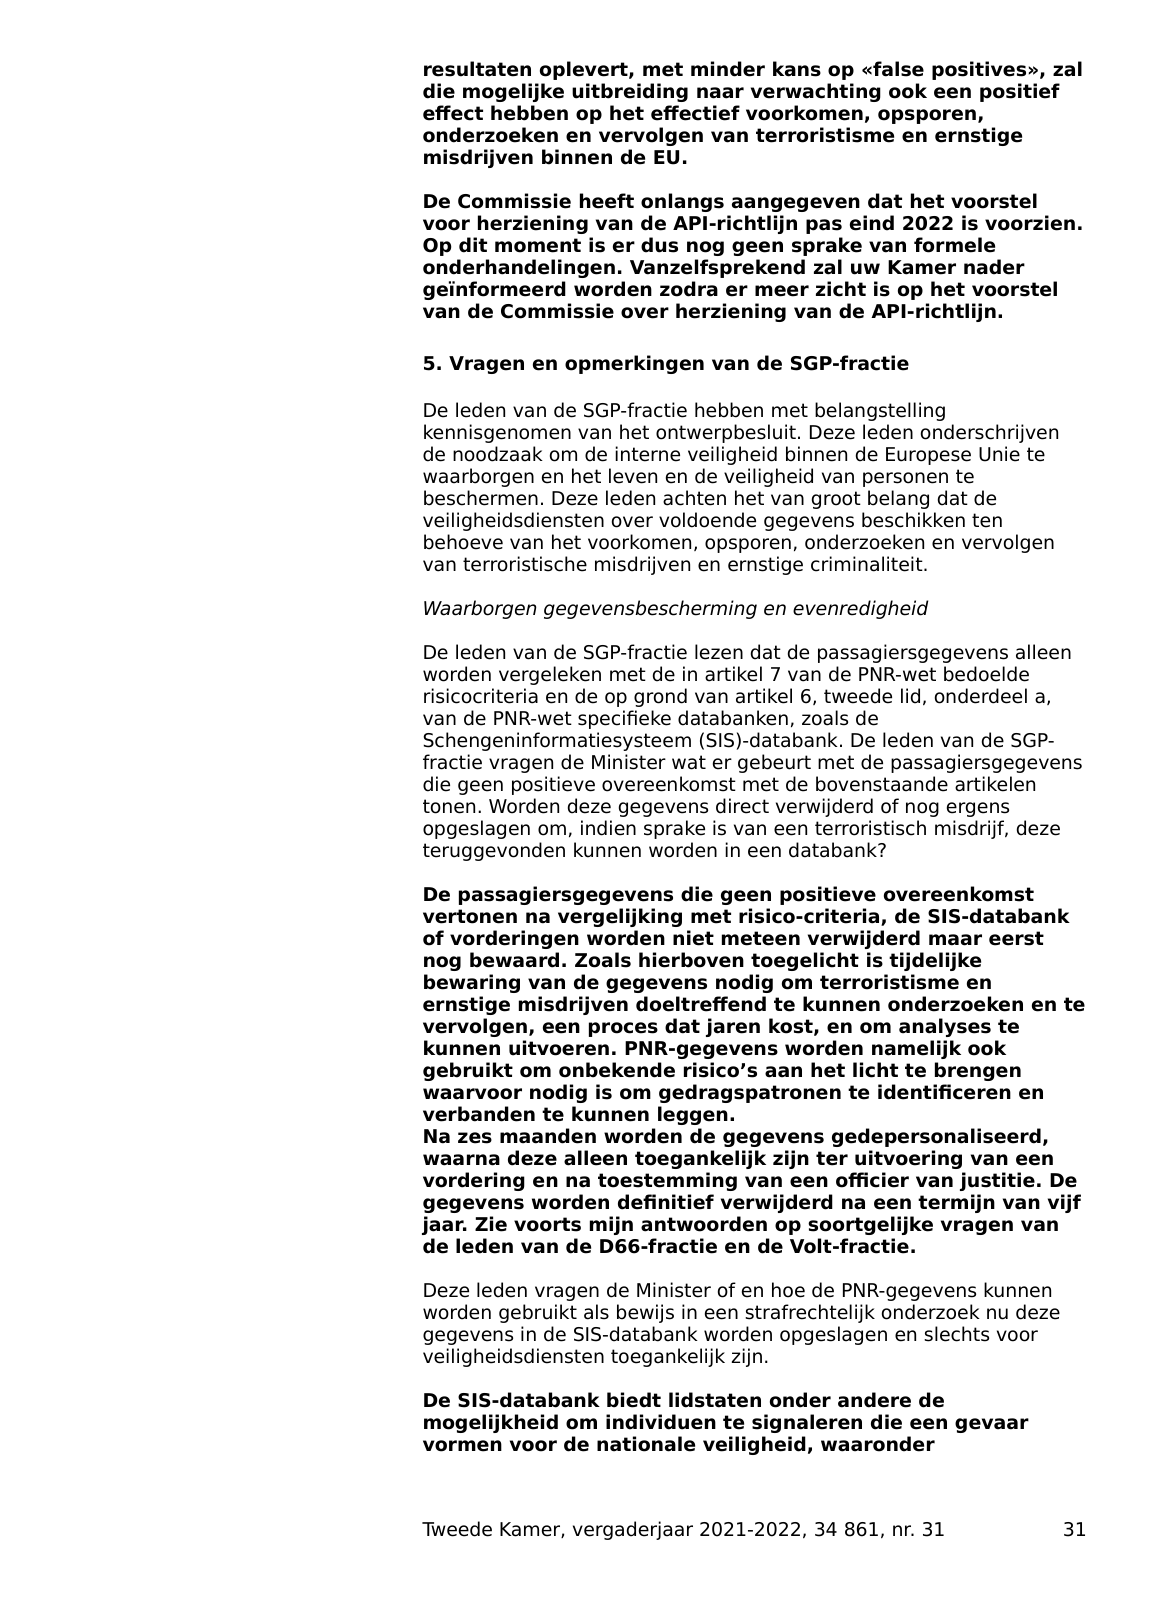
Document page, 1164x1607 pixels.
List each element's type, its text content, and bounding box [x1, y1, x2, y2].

text De SIS-databank biedt lidstaten onder andere de mogelijkheid om individuen te signaleren die een gevaar vormen voor de nationale veiligheid, waaronder [422, 1390, 1087, 1456]
text De Commissie heeft onlangs aangegeven dat het voorstel voor herziening van de API-richtlijn pas eind 2022 is voorzien. Op dit moment is er dus nog geen sprake van formele onderhandelingen. Vanzelfsprekend zal uw Kamer nader geïnformeerd worden zodra er meer zicht is op het voorstel van de Commissie over herziening van de API-richtlijn. [422, 191, 1087, 323]
text De passagiersgegevens die geen positieve overeenkomst vertonen na vergelijking met risico-criteria, de SIS-databank of vorderingen worden niet meteen verwijderd maar eerst nog bewaard. Zoals hierboven toegelicht is tijdelijke bewaring van de gegevens nodig om terroristisme en ernstige misdrijven doeltreffend te kunnen onderzoeken en te vervolgen, een proces dat jaren kost, en om analyses te kunnen uitvoeren. PNR-gegevens worden namelijk ook gebruikt om onbekende risico’s aan het licht te brengen waarvoor nodig is om gedragspatronen te identificeren en verbanden te kunnen leggen. [422, 884, 1087, 1126]
text De leden van de SGP-fractie hebben met belangstelling kennisgenomen van het ontwerpbesluit. Deze leden onderschrijven de noodzaak om de interne veiligheid binnen de Europese Unie te waarborgen en het leven en de veiligheid van personen te beschermen. Deze leden achten het van groot belang dat de veiligheidsdiensten over voldoende gegevens beschikken ten behoeve van het voorkomen, opsporen, onderzoeken en vervolgen van terroristische misdrijven en ernstige criminaliteit. [422, 400, 1087, 576]
subtitle 5. Vragen en opmerkingen van de SGP-fractie [422, 353, 1087, 375]
text Na zes maanden worden de gegevens gedepersonaliseerd, waarna deze alleen toegankelijk zijn ter uitvoering van een vordering en na toestemming van een officier van justitie. De gegevens worden definitief verwijderd na een termijn van vijf jaar. Zie voorts mijn antwoorden op soortgelijke vragen van de leden van de D66-fractie en de Volt-fractie. [422, 1126, 1087, 1258]
text De leden van de SGP-fractie lezen dat de passagiersgegevens alleen worden vergeleken met de in artikel 7 van de PNR-wet bedoelde risicocriteria en de op grond van artikel 6, tweede lid, onderdeel a, van de PNR-wet specifieke databanken, zoals de Schengeninformatiesysteem (SIS)-databank. De leden van de SGP-fractie vragen de Minister wat er gebeurt met de passagiersgegevens die geen positieve overeenkomst met de bovenstaande artikelen tonen. Worden deze gegevens direct verwijderd of nog ergens opgeslagen om, indien sprake is van een terroristisch misdrijf, deze teruggevonden kunnen worden in een databank? [422, 642, 1087, 862]
text resultaten oplevert, met minder kans op «false positives», zal die mogelijke uitbreiding naar verwachting ook een positief effect hebben op het effectief voorkomen, opsporen, onderzoeken en vervolgen van terroristisme en ernstige misdrijven binnen de EU. [422, 59, 1087, 169]
subtitle Waarborgen gegevensbescherming en evenredigheid [422, 598, 1087, 620]
text Deze leden vragen de Minister of en hoe de PNR-gegevens kunnen worden gebruikt als bewijs in een strafrechtelijk onderzoek nu deze gegevens in de SIS-databank worden opgeslagen en slechts voor veiligheidsdiensten toegankelijk zijn. [422, 1280, 1087, 1368]
